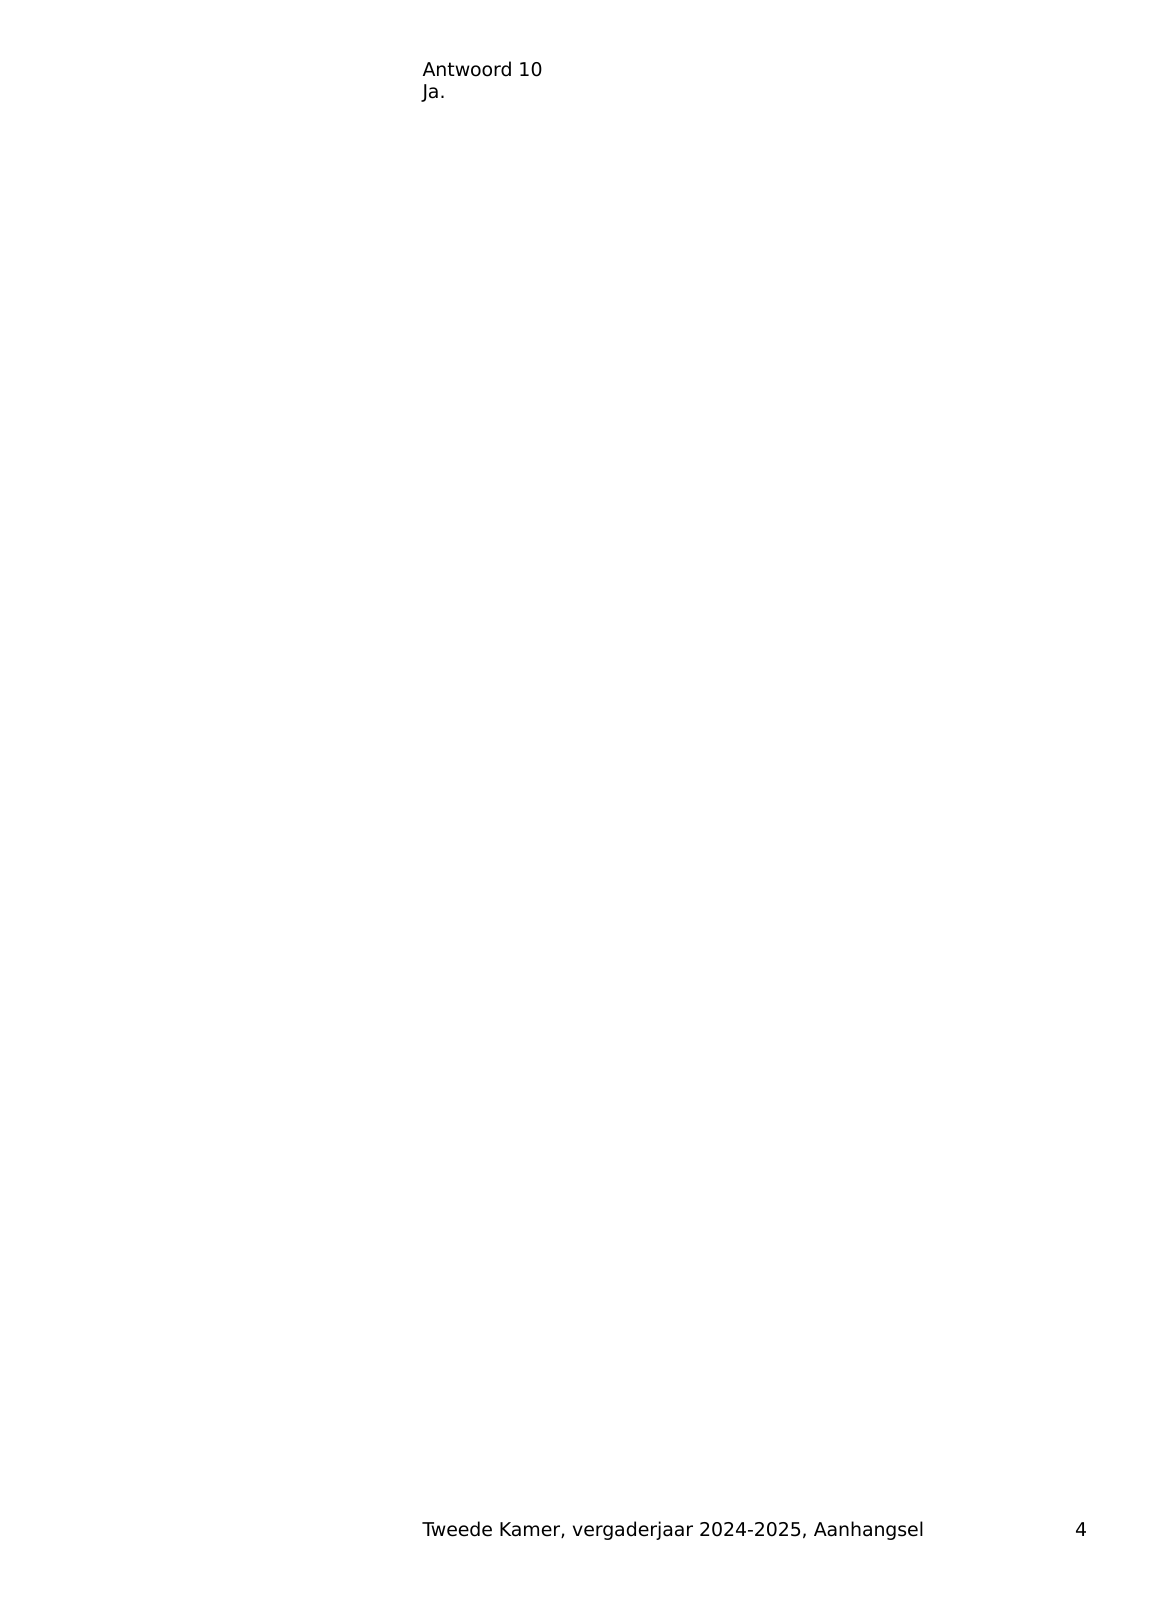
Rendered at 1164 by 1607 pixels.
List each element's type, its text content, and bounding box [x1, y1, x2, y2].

text Antwoord 10 [422, 59, 1087, 81]
text Ja. [422, 81, 1087, 103]
